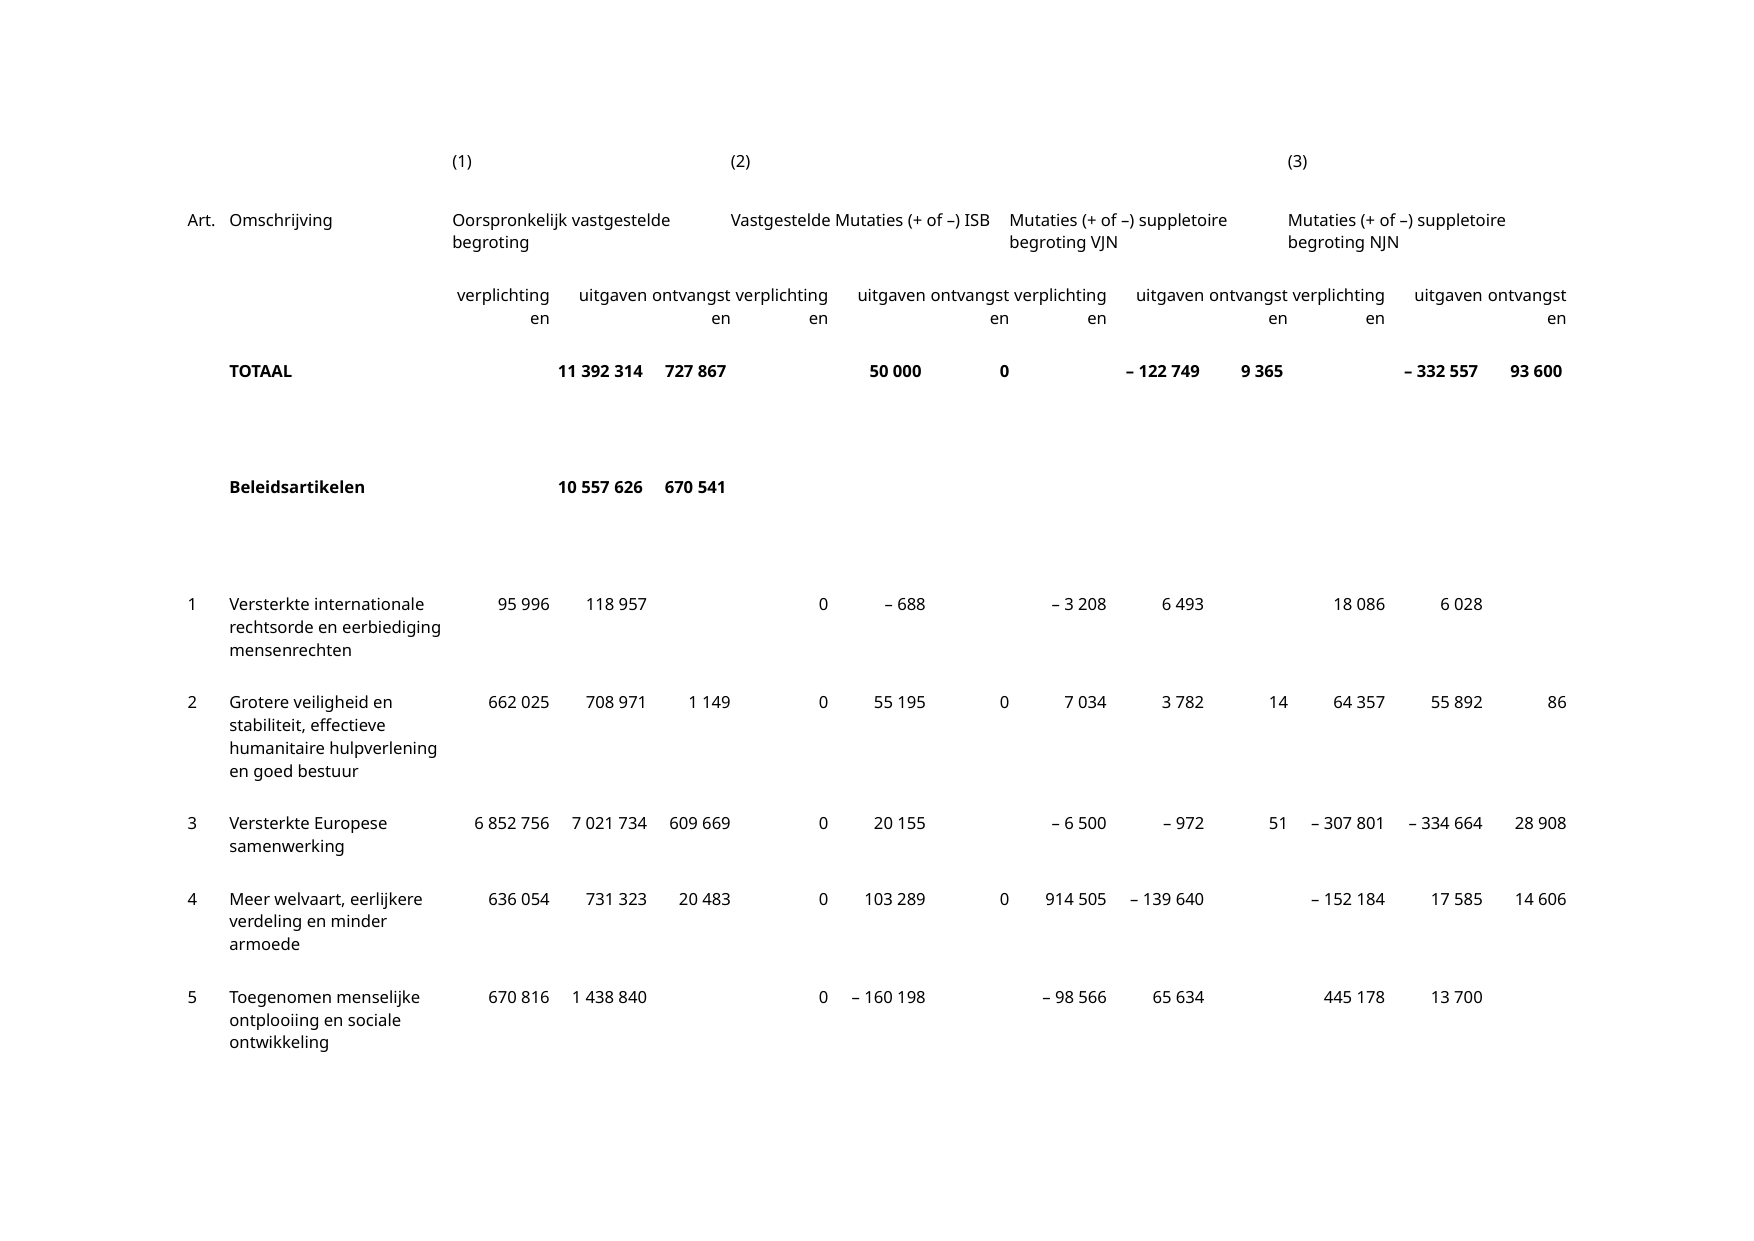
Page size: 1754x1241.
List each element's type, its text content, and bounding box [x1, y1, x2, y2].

table_cell [550, 535, 647, 593]
table_cell [926, 535, 1009, 593]
table_cell 0 [926, 888, 1009, 986]
table_cell 14 606 [1483, 888, 1566, 986]
table_cell verplichtingen [731, 284, 828, 359]
table_cell 103 289 [828, 888, 926, 986]
table_cell [926, 593, 1009, 691]
table_cell 445 178 [1288, 986, 1385, 1084]
table_cell [1107, 418, 1204, 476]
table_cell [1107, 535, 1204, 593]
table_cell [1483, 535, 1566, 593]
table_cell Beleidsartikelen [229, 476, 452, 534]
table_cell [1204, 418, 1288, 476]
table_cell 14 [1204, 691, 1288, 812]
table_cell Toegenomen menselijke ontplooiing en sociale ontwikkeling [229, 986, 452, 1084]
table_header [1009, 150, 1288, 208]
table_cell 670 816 [452, 986, 549, 1084]
table_cell [188, 284, 229, 359]
table_cell 65 634 [1107, 986, 1204, 1084]
table_cell [452, 359, 549, 418]
table_cell [1385, 535, 1482, 593]
table_cell 51 [1204, 812, 1288, 887]
table_cell 636 054 [452, 888, 549, 986]
table_cell [188, 359, 229, 418]
table_cell [731, 535, 828, 593]
table_cell Oorspronkelijk vastgestelde begroting [452, 209, 731, 284]
table_cell Versterkte Europese samenwerking [229, 812, 452, 887]
table_cell 3 782 [1107, 691, 1204, 812]
table_cell 0 [731, 888, 828, 986]
table_cell [1204, 476, 1288, 534]
table_cell 731 323 [550, 888, 647, 986]
table_cell verplichtingen [452, 284, 549, 359]
table_header [188, 150, 229, 208]
table_cell [1204, 593, 1288, 691]
table_cell 1 [188, 593, 229, 691]
table_cell 0 [926, 691, 1009, 812]
table_cell [647, 535, 731, 593]
table_cell [1204, 986, 1288, 1084]
table_cell Grotere veiligheid en stabiliteit, effectieve humanitaire hulpverlening en goed bestuur [229, 691, 452, 812]
table_cell [828, 476, 926, 534]
table_cell [1483, 986, 1566, 1084]
table_cell 10 557 626 [550, 476, 647, 534]
table_cell [229, 535, 452, 593]
table_cell 727 867 [647, 359, 731, 418]
table_cell [1483, 418, 1566, 476]
table_cell [452, 535, 549, 593]
table_cell [926, 986, 1009, 1084]
table_cell ontvangsten [1483, 284, 1566, 359]
table_cell verplichtingen [1009, 284, 1107, 359]
table_cell [647, 418, 731, 476]
table_cell 7 034 [1009, 691, 1107, 812]
table_cell [452, 476, 549, 534]
table_cell 6 493 [1107, 593, 1204, 691]
table_cell – 98 566 [1009, 986, 1107, 1084]
table_cell 7 021 734 [550, 812, 647, 887]
table_cell [731, 418, 828, 476]
table_cell TOTAAL [229, 359, 452, 418]
table_cell [926, 812, 1009, 887]
table_cell [1009, 359, 1107, 418]
table_cell ontvangsten [647, 284, 731, 359]
table_cell 708 971 [550, 691, 647, 812]
table_cell 11 392 314 [550, 359, 647, 418]
table_cell [828, 418, 926, 476]
table_cell uitgaven [1385, 284, 1482, 359]
table_cell – 972 [1107, 812, 1204, 887]
table_cell [550, 418, 647, 476]
table_cell [1288, 418, 1385, 476]
table_cell Art. [188, 209, 229, 284]
table_header (2) [731, 150, 1009, 208]
table_cell 609 669 [647, 812, 731, 887]
table_cell 662 025 [452, 691, 549, 812]
table_cell [647, 986, 731, 1084]
table_cell – 332 557 [1385, 359, 1482, 418]
table_cell – 139 640 [1107, 888, 1204, 986]
table_cell – 688 [828, 593, 926, 691]
table_cell [188, 418, 229, 476]
table_cell – 3 208 [1009, 593, 1107, 691]
table_cell 5 [188, 986, 229, 1084]
table_cell 95 996 [452, 593, 549, 691]
table_cell [1483, 476, 1566, 534]
table_header (1) [452, 150, 731, 208]
table_cell [229, 284, 452, 359]
table_cell [1204, 888, 1288, 986]
table_cell [647, 593, 731, 691]
table_cell 4 [188, 888, 229, 986]
table_cell ontvangsten [1204, 284, 1288, 359]
table_cell [926, 418, 1009, 476]
table_cell – 6 500 [1009, 812, 1107, 887]
table_cell [1009, 418, 1107, 476]
table_header [229, 150, 452, 208]
table_cell 55 195 [828, 691, 926, 812]
table_cell [926, 476, 1009, 534]
table_cell [731, 476, 828, 534]
table_cell 93 600 [1483, 359, 1566, 418]
table_cell 20 155 [828, 812, 926, 887]
table_cell 0 [731, 593, 828, 691]
table_cell – 152 184 [1288, 888, 1385, 986]
table_cell 28 908 [1483, 812, 1566, 887]
table_cell 55 892 [1385, 691, 1482, 812]
table_cell [229, 418, 452, 476]
table_cell 3 [188, 812, 229, 887]
table_cell uitgaven [828, 284, 926, 359]
table_cell Versterkte internationale rechtsorde en eerbiediging mensenrechten [229, 593, 452, 691]
table_cell 2 [188, 691, 229, 812]
table_cell – 334 664 [1385, 812, 1482, 887]
table_cell [188, 535, 229, 593]
table_cell [1288, 359, 1385, 418]
table_cell uitgaven [550, 284, 647, 359]
table_cell 0 [731, 986, 828, 1084]
table_cell 64 357 [1288, 691, 1385, 812]
table_cell 1 149 [647, 691, 731, 812]
table_cell 0 [731, 812, 828, 887]
table_cell 0 [731, 691, 828, 812]
table_cell Omschrijving [229, 209, 452, 284]
table_cell [828, 535, 926, 593]
table_cell [1009, 476, 1107, 534]
table_cell – 122 749 [1107, 359, 1204, 418]
table_cell [1107, 476, 1204, 534]
table_cell [188, 476, 229, 534]
table_cell [1483, 593, 1566, 691]
table_cell [731, 359, 828, 418]
table_cell 6 028 [1385, 593, 1482, 691]
table_cell 20 483 [647, 888, 731, 986]
table_cell – 307 801 [1288, 812, 1385, 887]
table_cell [1385, 418, 1482, 476]
table_cell 670 541 [647, 476, 731, 534]
table_cell 86 [1483, 691, 1566, 812]
table_cell [1204, 535, 1288, 593]
table_cell Meer welvaart, eerlijkere verdeling en minder armoede [229, 888, 452, 986]
table_cell uitgaven [1107, 284, 1204, 359]
table_cell 0 [926, 359, 1009, 418]
table_cell 13 700 [1385, 986, 1482, 1084]
table_cell Mutaties (+ of –) suppletoire begroting NJN [1288, 209, 1566, 284]
table_cell 1 438 840 [550, 986, 647, 1084]
table_cell 50 000 [828, 359, 926, 418]
table_cell verplichtingen [1288, 284, 1385, 359]
table_cell – 160 198 [828, 986, 926, 1084]
table_cell 118 957 [550, 593, 647, 691]
table_cell [1288, 476, 1385, 534]
table_cell 17 585 [1385, 888, 1482, 986]
table_cell 6 852 756 [452, 812, 549, 887]
table_cell 18 086 [1288, 593, 1385, 691]
table_cell [1009, 535, 1107, 593]
table_cell ontvangsten [926, 284, 1009, 359]
table_cell 914 505 [1009, 888, 1107, 986]
table_header (3) [1288, 150, 1566, 208]
table_cell [1385, 476, 1482, 534]
table_cell [1288, 535, 1385, 593]
table_cell Vastgestelde Mutaties (+ of –) ISB [731, 209, 1009, 284]
table_cell Mutaties (+ of –) suppletoire begroting VJN [1009, 209, 1288, 284]
table_cell [452, 418, 549, 476]
table_cell 9 365 [1204, 359, 1288, 418]
